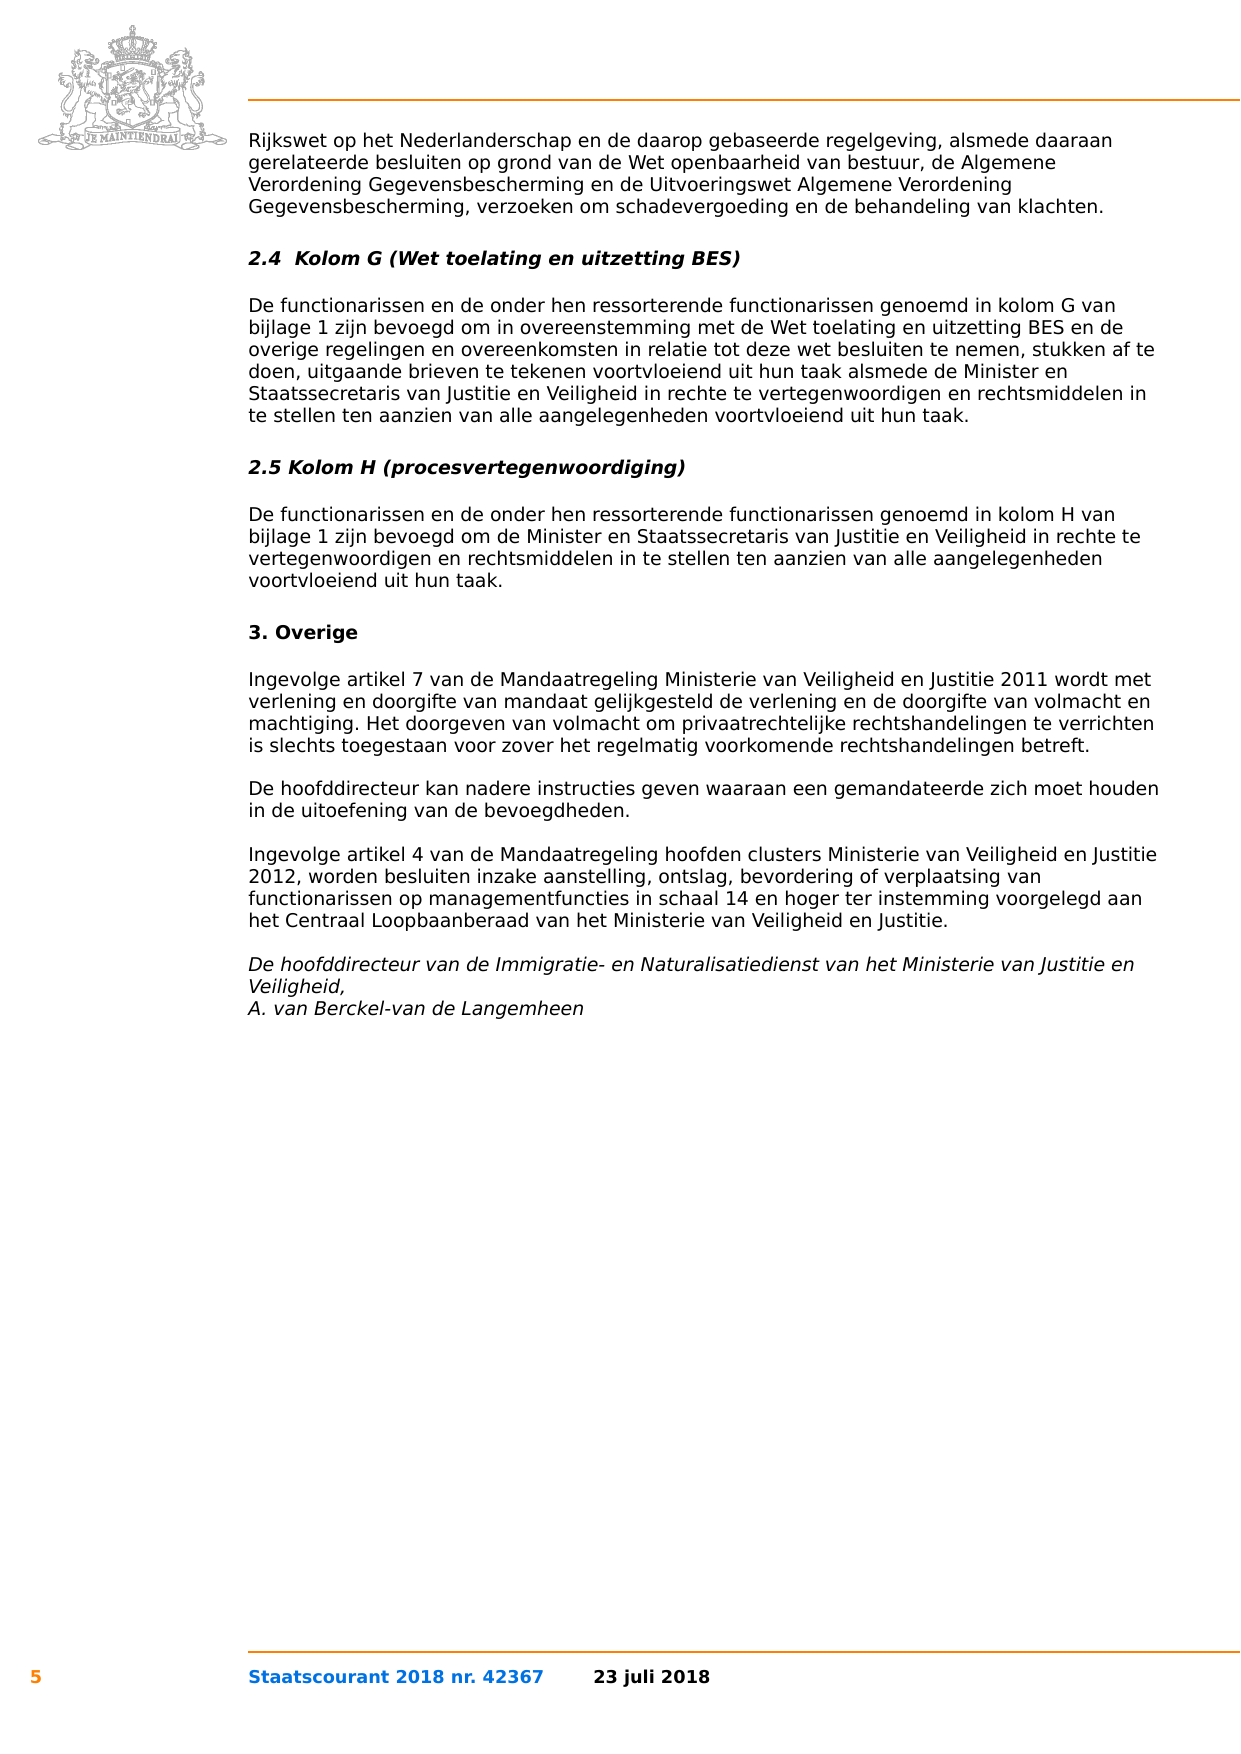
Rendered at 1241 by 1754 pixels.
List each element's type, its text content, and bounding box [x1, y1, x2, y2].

text Rijkswet op het Nederlanderschap en de daarop gebaseerde regelgeving, alsmede daaraan gerelateerde besluiten op grond van de Wet openbaarheid van bestuur, de Algemene Verordening Gegevensbescherming en de Uitvoeringswet Algemene Verordening Gegevensbescherming, verzoeken om schadevergoeding en de behandeling van klachten. [248, 130, 1163, 218]
text De hoofddirecteur van de Immigratie- en Naturalisatiedienst van het Ministerie van Justitie en Veiligheid, A. van Berckel-van de Langemheen [248, 954, 1163, 1020]
text De functionarissen en de onder hen ressorterende functionarissen genoemd in kolom H van bijlage 1 zijn bevoegd om de Minister en Staatssecretaris van Justitie en Veiligheid in rechte te vertegenwoordigen en rechtsmiddelen in te stellen ten aanzien van alle aangelegenheden voortvloeiend uit hun taak. [248, 504, 1163, 592]
subtitle 2.4 Kolom G (Wet toelating en uitzetting BES) [248, 248, 1163, 270]
text Ingevolge artikel 7 van de Mandaatregeling Ministerie van Veiligheid en Justitie 2011 wordt met verlening en doorgifte van mandaat gelijkgesteld de verlening en de doorgifte van volmacht en machtiging. Het doorgeven van volmacht om privaatrechtelijke rechtshandelingen te verrichten is slechts toegestaan voor zover het regelmatig voorkomende rechtshandelingen betreft. [248, 668, 1163, 756]
subtitle 2.5 Kolom H (procesvertegenwoordiging) [248, 457, 1163, 479]
picture [38, 25, 227, 150]
text De functionarissen en de onder hen ressorterende functionarissen genoemd in kolom G van bijlage 1 zijn bevoegd om in overeenstemming met de Wet toelating en uitzetting BES en de overige regelingen en overeenkomsten in relatie tot deze wet besluiten te nemen, stukken af te doen, uitgaande brieven te tekenen voortvloeiend uit hun taak alsmede de Minister en Staatssecretaris van Justitie en Veiligheid in rechte te vertegenwoordigen en rechtsmiddelen in te stellen ten aanzien van alle aangelegenheden voortvloeiend uit hun taak. [248, 295, 1163, 427]
text De hoofddirecteur kan nadere instructies geven waaraan een gemandateerde zich moet houden in de uitoefening van de bevoegdheden. [248, 778, 1163, 822]
subtitle 3. Overige [248, 622, 1163, 643]
text Ingevolge artikel 4 van de Mandaatregeling hoofden clusters Ministerie van Veiligheid en Justitie 2012, worden besluiten inzake aanstelling, ontslag, bevordering of verplaatsing van functionarissen op managementfuncties in schaal 14 en hoger ter instemming voorgelegd aan het Centraal Loopbaanberaad van het Ministerie van Veiligheid en Justitie. [248, 844, 1163, 932]
